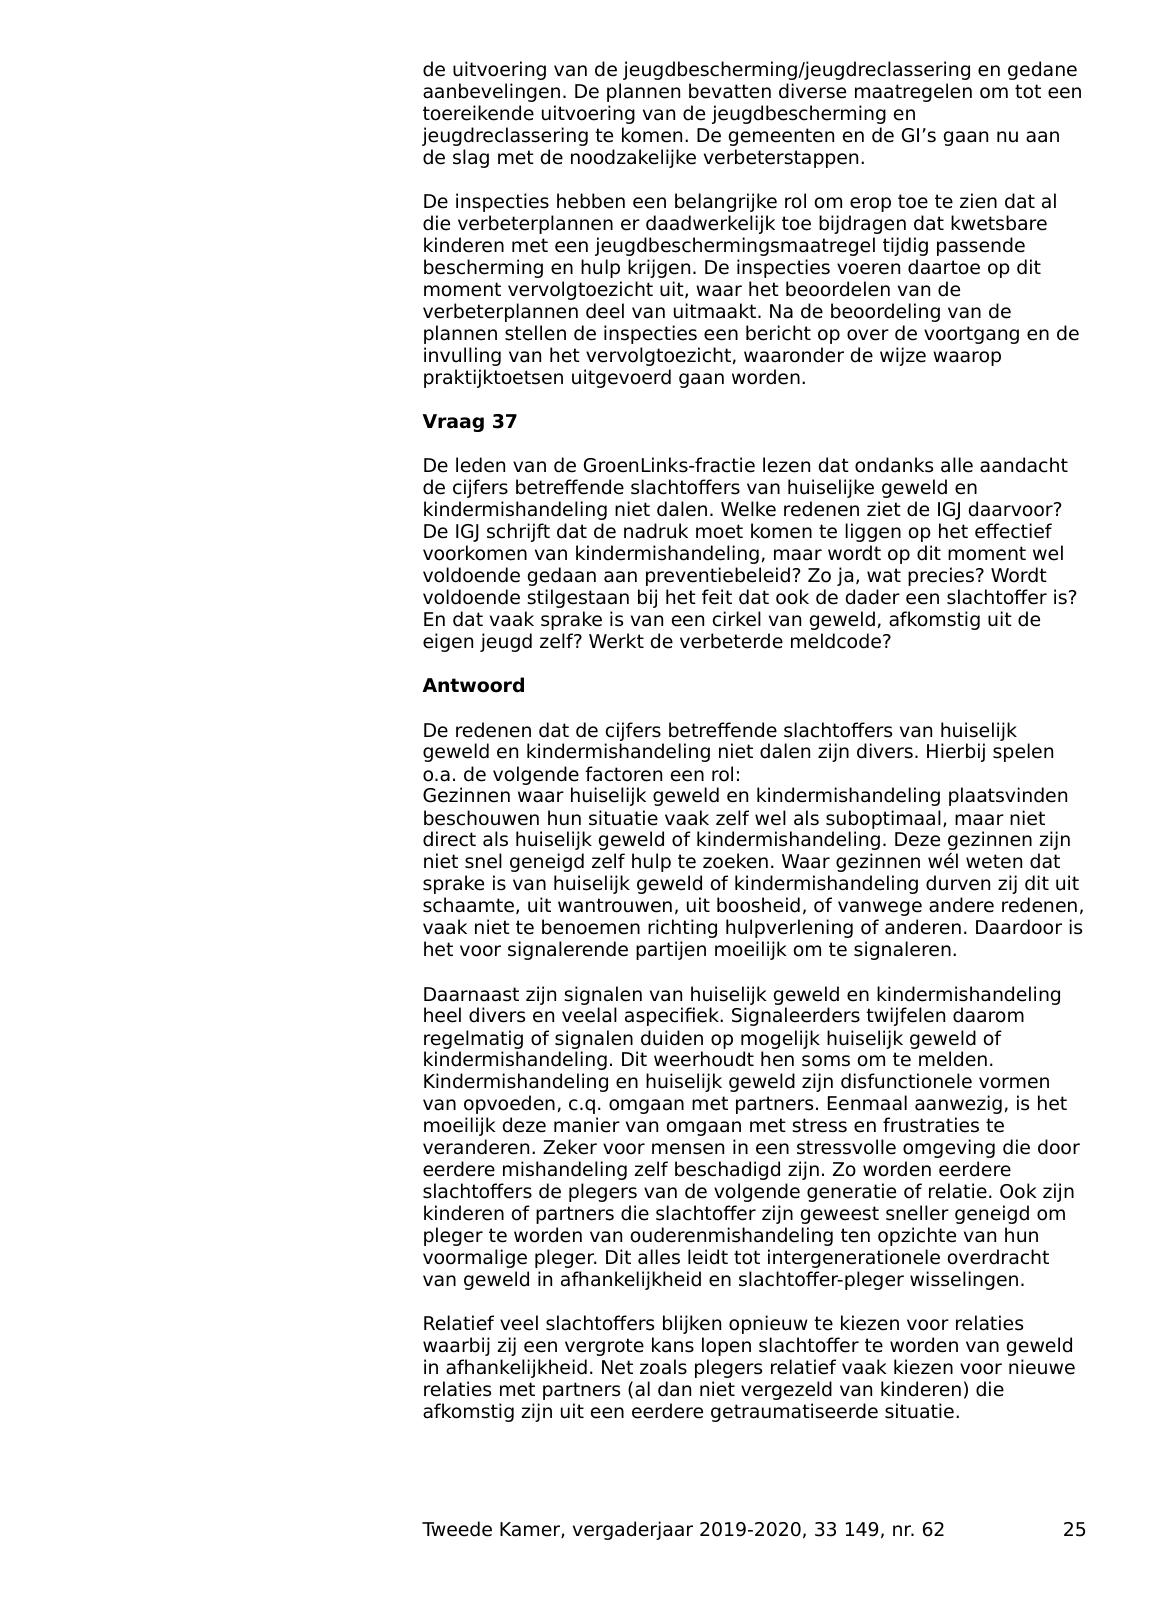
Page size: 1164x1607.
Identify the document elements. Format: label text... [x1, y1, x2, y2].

text Daarnaast zijn signalen van huiselijk geweld en kindermishandeling heel divers en veelal aspecifiek. Signaleerders twijfelen daarom regelmatig of signalen duiden op mogelijk huiselijk geweld of kindermishandeling. Dit weerhoudt hen soms om te melden. [422, 983, 1087, 1071]
subtitle Antwoord [422, 675, 1087, 697]
text De leden van de GroenLinks-fractie lezen dat ondanks alle aandacht de cijfers betreffende slachtoffers van huiselijke geweld en kindermishandeling niet dalen. Welke redenen ziet de IGJ daarvoor? De IGJ schrijft dat de nadruk moet komen te liggen op het effectief voorkomen van kindermishandeling, maar wordt op dit moment wel voldoende gedaan aan preventiebeleid? Zo ja, wat precies? Wordt voldoende stilgestaan bij het feit dat ook de dader een slachtoffer is? En dat vaak sprake is van een cirkel van geweld, afkomstig uit de eigen jeugd zelf? Werkt de verbeterde meldcode? [422, 455, 1087, 653]
text Gezinnen waar huiselijk geweld en kindermishandeling plaatsvinden beschouwen hun situatie vaak zelf wel als suboptimaal, maar niet direct als huiselijk geweld of kindermishandeling. Deze gezinnen zijn niet snel geneigd zelf hulp te zoeken. Waar gezinnen wél weten dat sprake is van huiselijk geweld of kindermishandeling durven zij dit uit schaamte, uit wantrouwen, uit boosheid, of vanwege andere redenen, vaak niet te benoemen richting hulpverlening of anderen. Daardoor is het voor signalerende partijen moeilijk om te signaleren. [422, 785, 1087, 961]
text De redenen dat de cijfers betreffende slachtoffers van huiselijk geweld en kindermishandeling niet dalen zijn divers. Hierbij spelen o.a. de volgende factoren een rol: [422, 719, 1087, 785]
text Relatief veel slachtoffers blijken opnieuw te kiezen voor relaties waarbij zij een vergrote kans lopen slachtoffer te worden van geweld in afhankelijkheid. Net zoals plegers relatief vaak kiezen voor nieuwe relaties met partners (al dan niet vergezeld van kinderen) die afkomstig zijn uit een eerdere getraumatiseerde situatie. [422, 1313, 1087, 1423]
text Kindermishandeling en huiselijk geweld zijn disfunctionele vormen van opvoeden, c.q. omgaan met partners. Eenmaal aanwezig, is het moeilijk deze manier van omgaan met stress en frustraties te veranderen. Zeker voor mensen in een stressvolle omgeving die door eerdere mishandeling zelf beschadigd zijn. Zo worden eerdere slachtoffers de plegers van de volgende generatie of relatie. Ook zijn kinderen of partners die slachtoffer zijn geweest sneller geneigd om pleger te worden van ouderenmishandeling ten opzichte van hun voormalige pleger. Dit alles leidt tot intergenerationele overdracht van geweld in afhankelijkheid en slachtoffer-pleger wisselingen. [422, 1071, 1087, 1291]
subtitle Vraag 37 [422, 411, 1087, 433]
text De inspecties hebben een belangrijke rol om erop toe te zien dat al die verbeterplannen er daadwerkelijk toe bijdragen dat kwetsbare kinderen met een jeugdbeschermingsmaatregel tijdig passende bescherming en hulp krijgen. De inspecties voeren daartoe op dit moment vervolgtoezicht uit, waar het beoordelen van de verbeterplannen deel van uitmaakt. Na de beoordeling van de plannen stellen de inspecties een bericht op over de voortgang en de invulling van het vervolgtoezicht, waaronder de wijze waarop praktijktoetsen uitgevoerd gaan worden. [422, 191, 1087, 389]
text de uitvoering van de jeugdbescherming/jeugdreclassering en gedane aanbevelingen. De plannen bevatten diverse maatregelen om tot een toereikende uitvoering van de jeugdbescherming en jeugdreclassering te komen. De gemeenten en de GI’s gaan nu aan de slag met de noodzakelijke verbeterstappen. [422, 59, 1087, 169]
